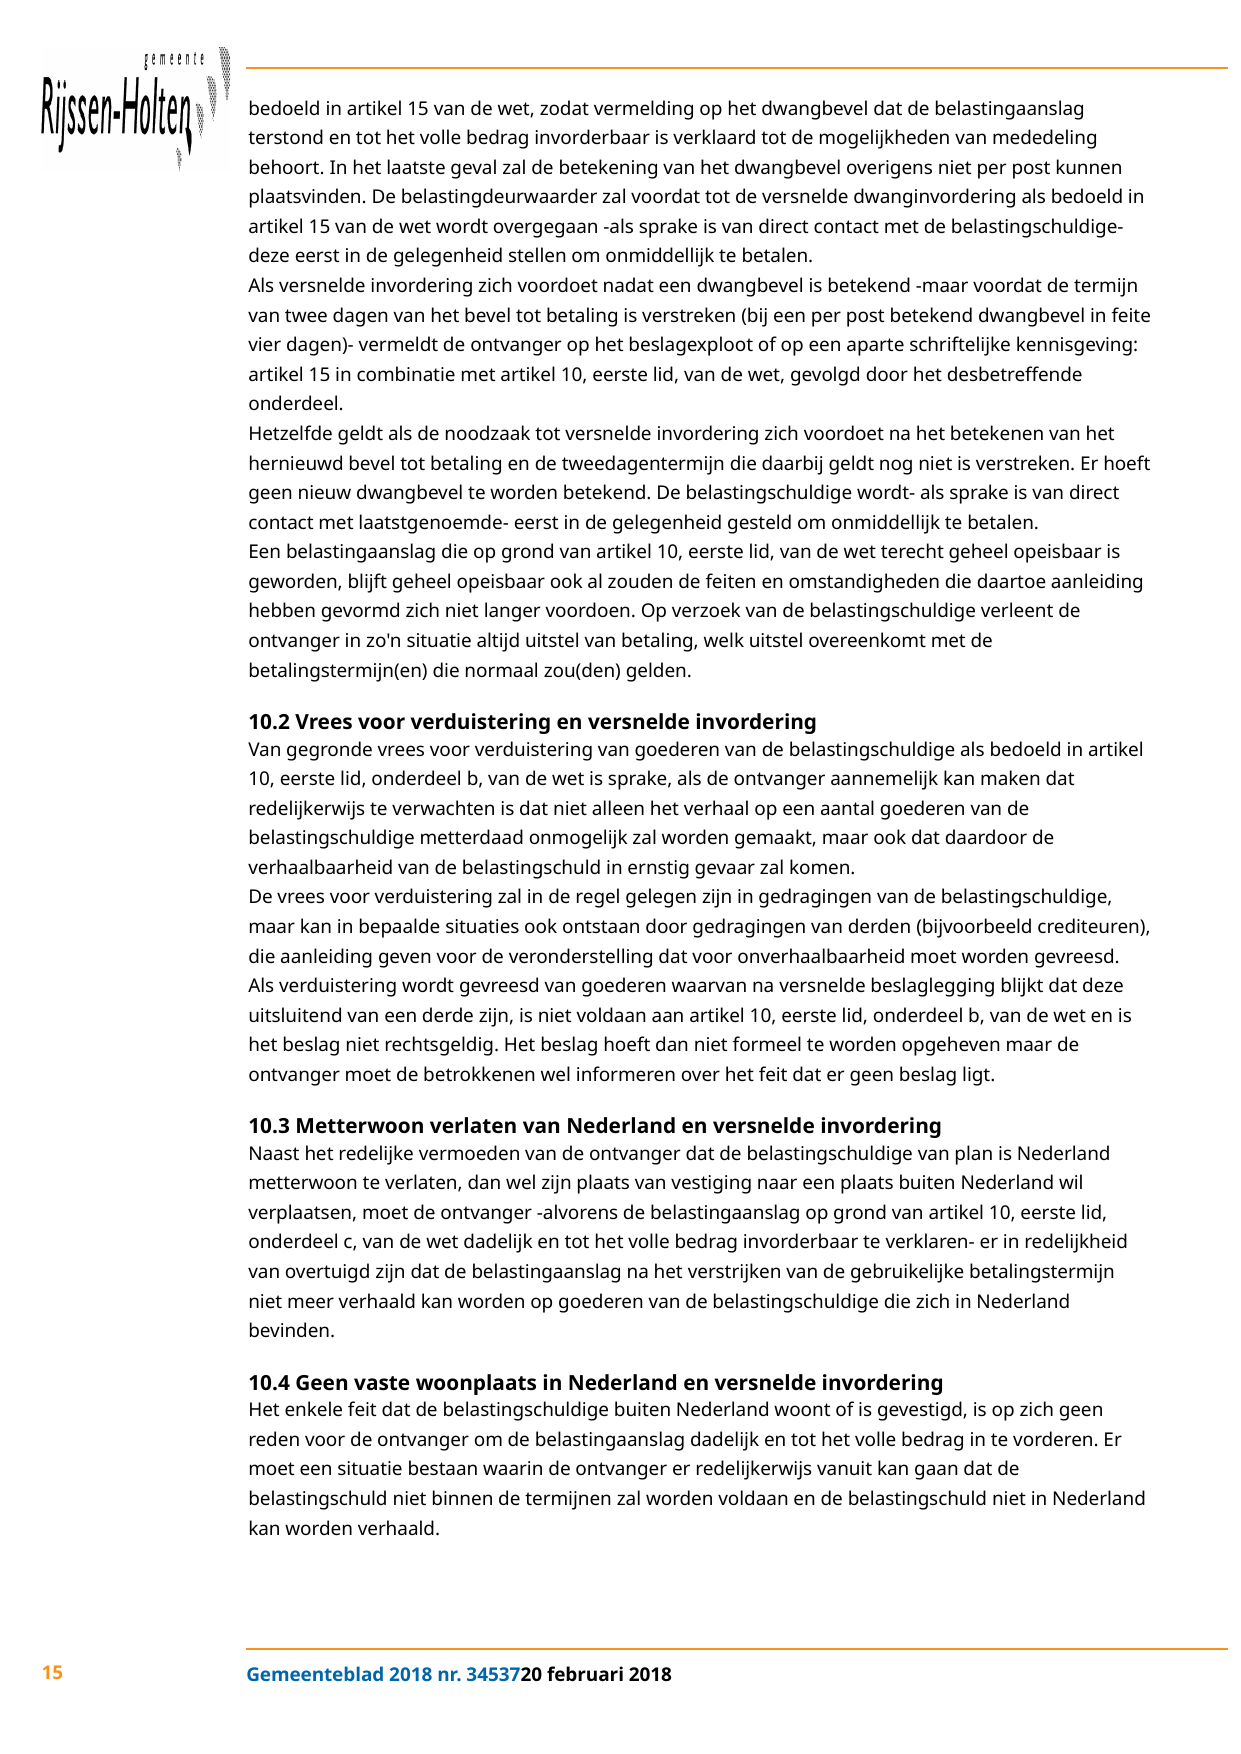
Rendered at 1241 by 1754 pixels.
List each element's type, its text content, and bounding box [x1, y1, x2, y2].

text Als versnelde invordering zich voordoet nadat een dwangbevel is betekend -maar voordat de termijn van twee dagen van het bevel tot betaling is verstreken (bij een per post betekend dwangbevel in feite vier dagen)- vermeldt de ontvanger op het beslagexploot of op een aparte schriftelijke kennisgeving: artikel 15 in combinatie met artikel 10, eerste lid, van de wet, gevolgd door het desbetreffende onderdeel. [248, 272, 1152, 416]
text Een belastingaanslag die op grond van artikel 10, eerste lid, van de wet terecht geheel opeisbaar is geworden, blijft geheel opeisbaar ook al zouden de feiten en omstandigheden die daartoe aanleiding hebben gevormd zich niet langer voordoen. Op verzoek van de belastingschuldige verleent de ontvanger in zo'n situatie altijd uitstel van betaling, welk uitstel overeenkomt met de betalingstermijn(en) die normaal zou(den) gelden. [248, 538, 1152, 683]
text Als verduistering wordt gevreesd van goederen waarvan na versnelde beslaglegging blijkt dat deze uitsluitend van een derde zijn, is niet voldaan aan artikel 10, eerste lid, onderdeel b, van de wet en is het beslag niet rechtsgeldig. Het beslag hoeft dan niet formeel te worden opgeheven maar de ontvanger moet de betrokkenen wel informeren over het feit dat er geen beslag ligt. [248, 972, 1152, 1087]
picture [41, 47, 231, 172]
text 10.2 Vrees voor verduistering en versnelde invordering [248, 707, 1152, 736]
text bedoeld in artikel 15 van de wet, zodat vermelding op het dwangbevel dat de belastingaanslag terstond en tot het volle bedrag invorderbaar is verklaard tot de mogelijkheden van mededeling behoort. In het laatste geval zal de betekening van het dwangbevel overigens niet per post kunnen plaatsvinden. De belastingdeurwaarder zal voordat tot de versnelde dwanginvordering als bedoeld in artikel 15 van de wet wordt overgegaan -als sprake is van direct contact met de belastingschuldige- deze eerst in de gelegenheid stellen om onmiddellijk te betalen. [248, 95, 1152, 268]
text 10.4 Geen vaste woonplaats in Nederland en versnelde invordering [248, 1368, 1152, 1396]
text De vrees voor verduistering zal in de regel gelegen zijn in gedragingen van de belastingschuldige, maar kan in bepaalde situaties ook ontstaan door gedragingen van derden (bijvoorbeeld crediteuren), die aanleiding geven voor de veronderstelling dat voor onverhaalbaarheid moet worden gevreesd. [248, 884, 1152, 968]
text Naast het redelijke vermoeden van de ontvanger dat de belastingschuldige van plan is Nederland metterwoon te verlaten, dan wel zijn plaats van vestiging naar een plaats buiten Nederland wil verplaatsen, moet de ontvanger -alvorens de belastingaanslag op grond van artikel 10, eerste lid, onderdeel c, van de wet dadelijk en tot het volle bedrag invorderbaar te verklaren- er in redelijkheid van overtuigd zijn dat de belastingaanslag na het verstrijken van de gebruikelijke betalingstermijn niet meer verhaald kan worden op goederen van de belastingschuldige die zich in Nederland bevinden. [248, 1140, 1152, 1343]
text Van gegronde vrees voor verduistering van goederen van de belastingschuldige als bedoeld in artikel 10, eerste lid, onderdeel b, van de wet is sprake, als de ontvanger aannemelijk kan maken dat redelijkerwijs te verwachten is dat niet alleen het verhaal op een aantal goederen van de belastingschuldige metterdaad onmogelijk zal worden gemaakt, maar ook dat daardoor de verhaalbaarheid van de belastingschuld in ernstig gevaar zal komen. [248, 736, 1152, 880]
text Hetzelfde geldt als de noodzaak tot versnelde invordering zich voordoet na het betekenen van het hernieuwd bevel tot betaling en de tweedagentermijn die daarbij geldt nog niet is verstreken. Er hoeft geen nieuw dwangbevel te worden betekend. De belastingschuldige wordt- als sprake is van direct contact met laatstgenoemde- eerst in de gelegenheid gesteld om onmiddellijk te betalen. [248, 420, 1152, 535]
text 10.3 Metterwoon verlaten van Nederland en versnelde invordering [248, 1112, 1152, 1140]
text Het enkele feit dat de belastingschuldige buiten Nederland woont of is gevestigd, is op zich geen reden voor de ontvanger om de belastingaanslag dadelijk en tot het volle bedrag in te vorderen. Er moet een situatie bestaan waarin de ontvanger er redelijkerwijs vanuit kan gaan dat de belastingschuld niet binnen de termijnen zal worden voldaan en de belastingschuld niet in Nederland kan worden verhaald. [248, 1396, 1152, 1540]
